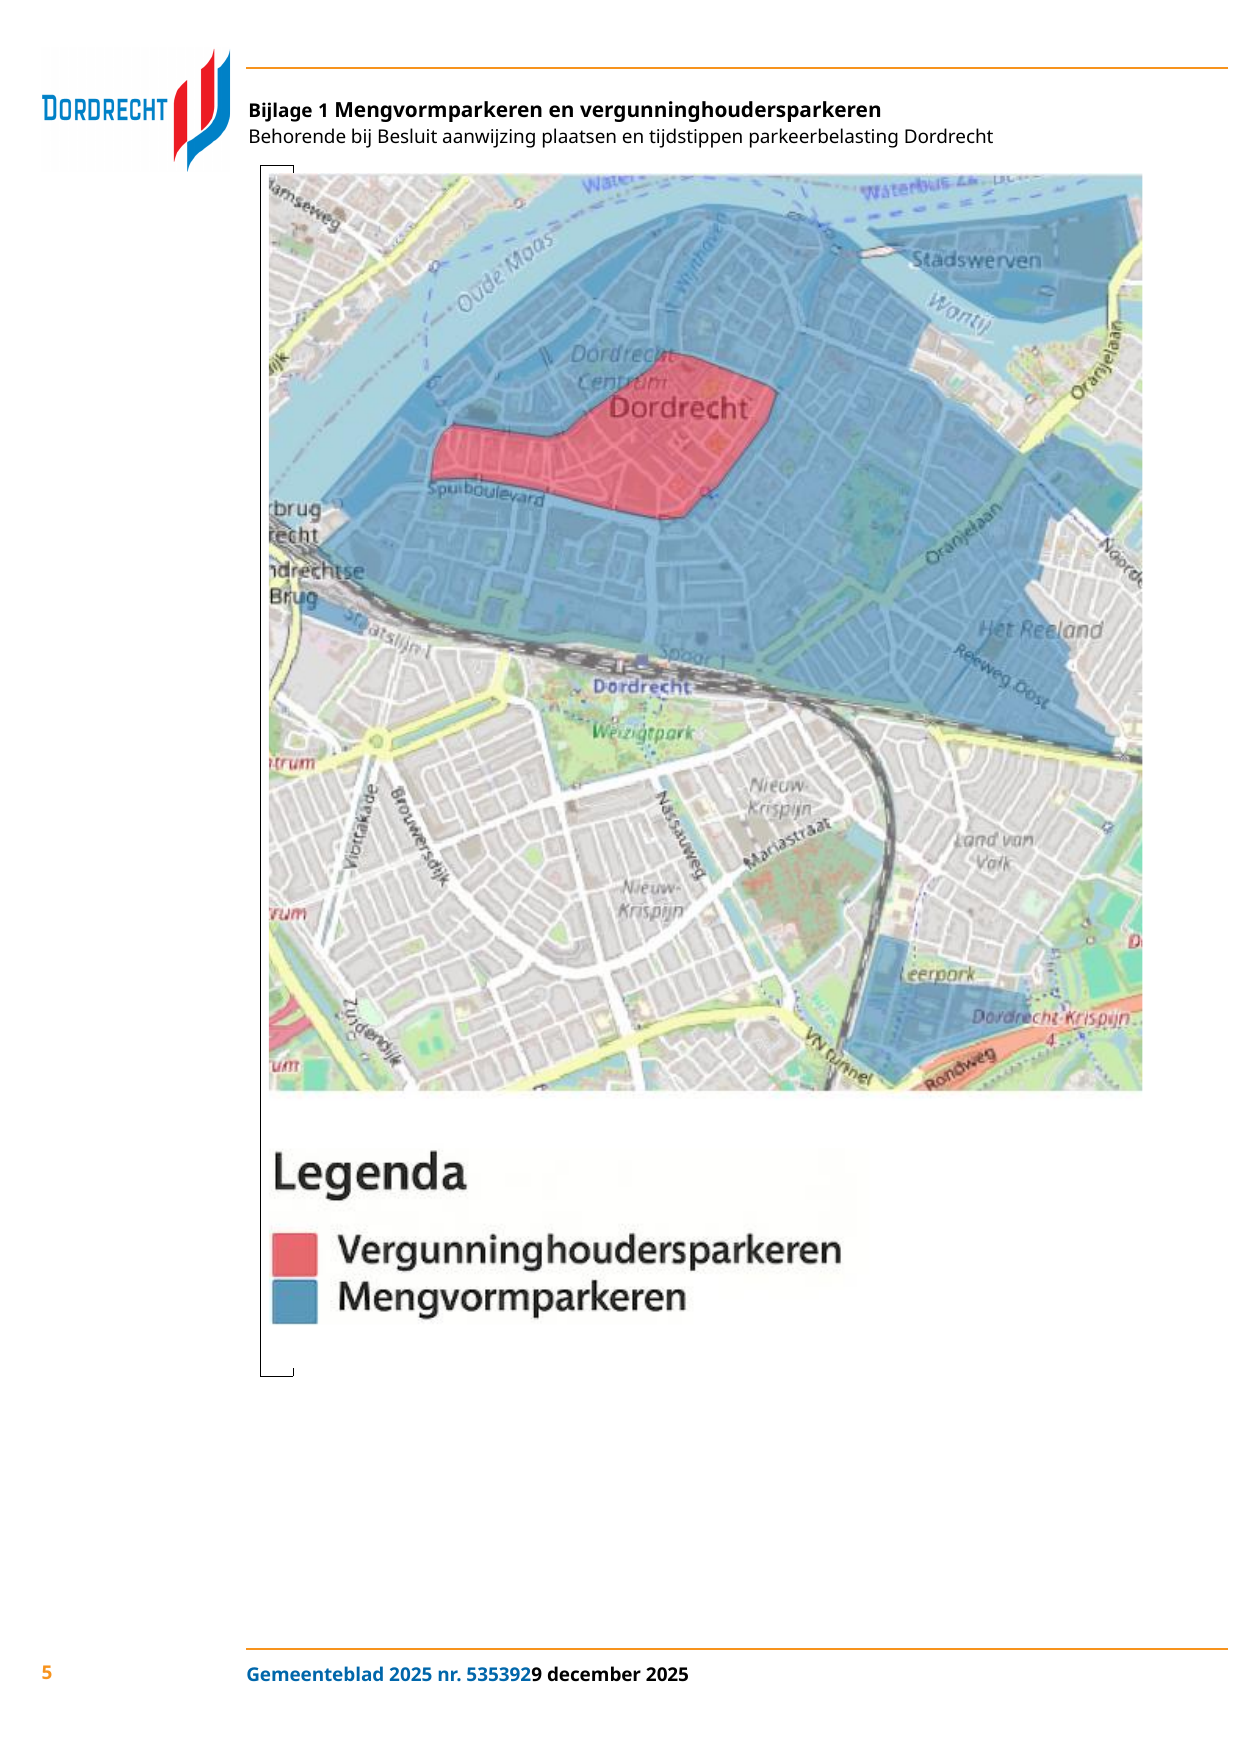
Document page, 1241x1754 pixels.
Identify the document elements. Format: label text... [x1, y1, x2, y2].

picture [41, 47, 231, 172]
text Bijlage 1 Mengvormparkeren en vergunninghoudersparkeren [248, 95, 1152, 123]
picture [268, 173, 1143, 1368]
text Behorende bij Besluit aanwijzing plaatsen en tijdstippen parkeerbelasting Dordrecht [248, 123, 1152, 149]
